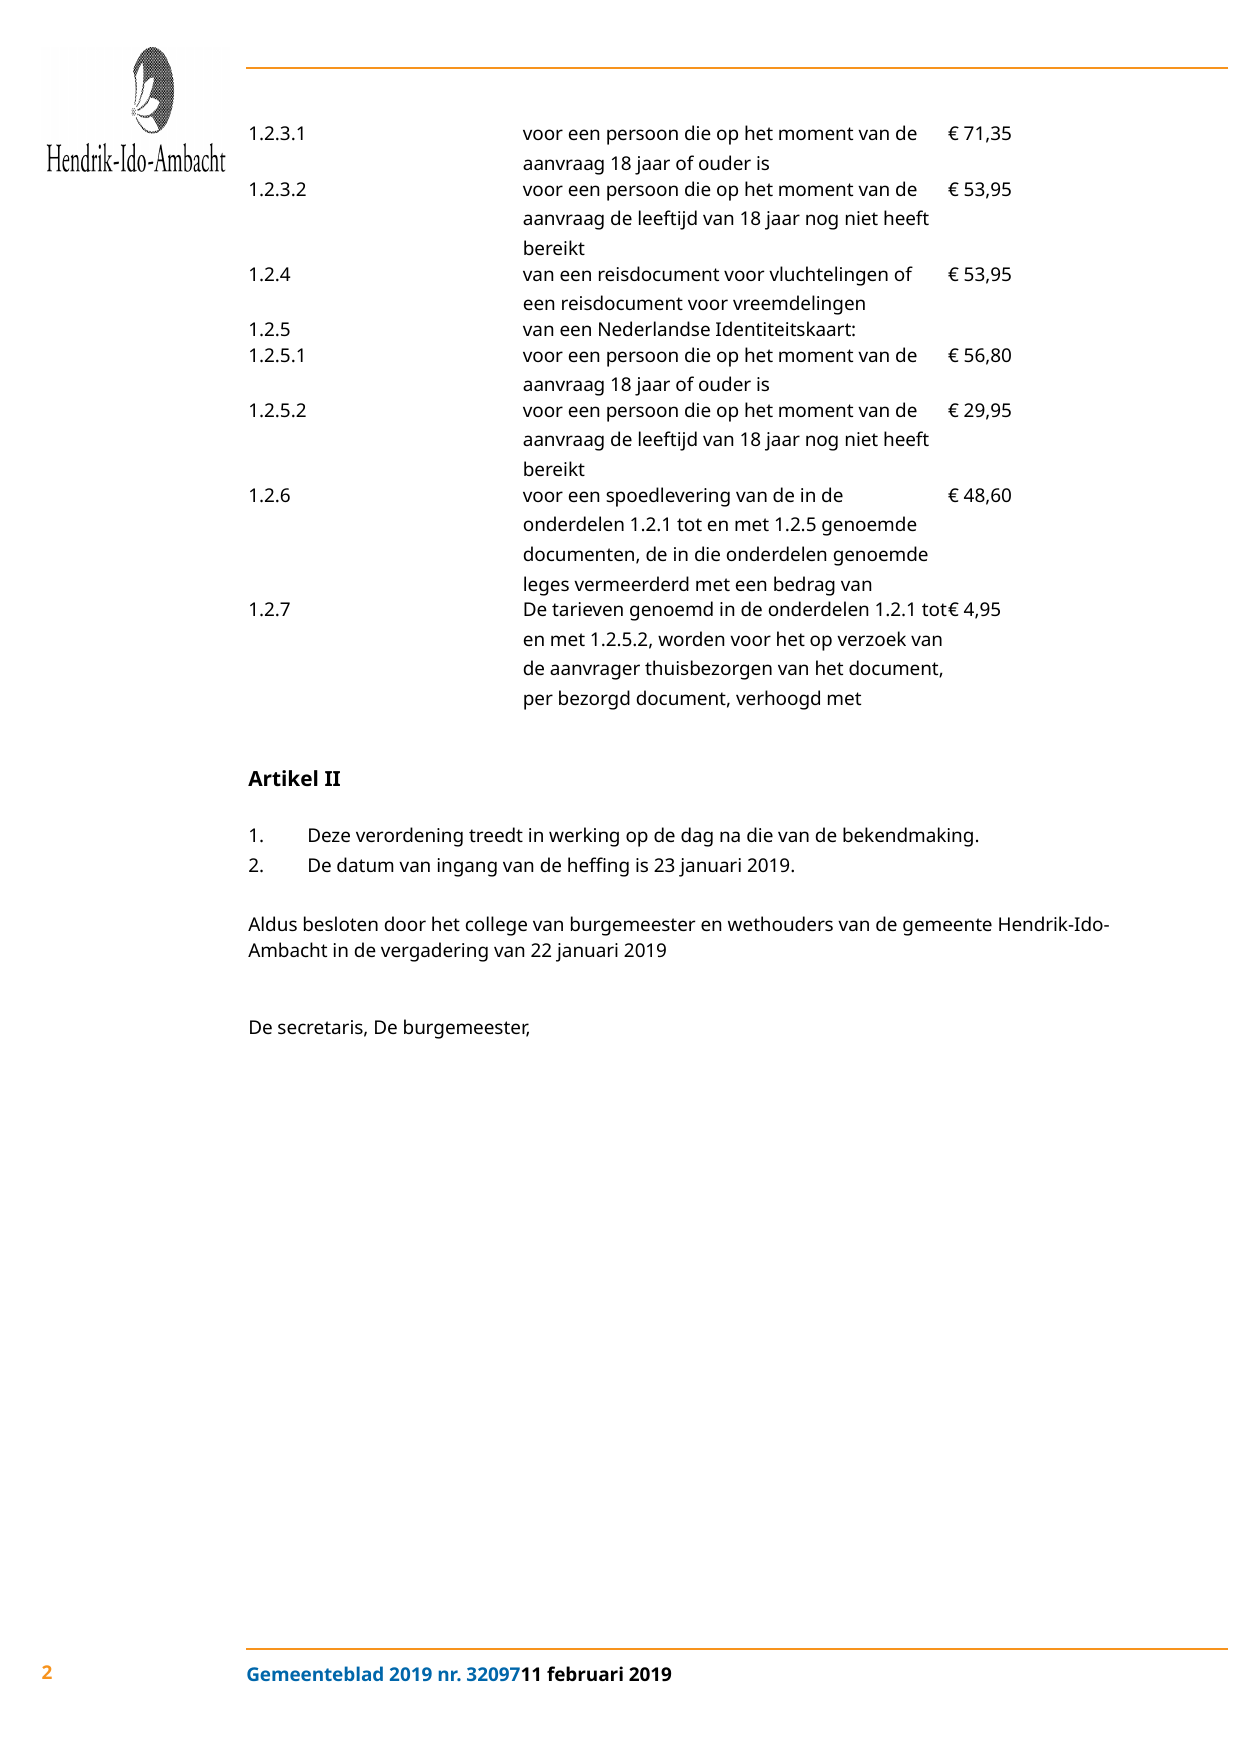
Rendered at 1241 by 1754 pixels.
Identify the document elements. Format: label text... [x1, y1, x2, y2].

table_cell voor een persoon die op het moment van de aanvraag de leeftijd van 18 jaar nog niet heeft bereikt [523, 176, 948, 261]
table_cell € 4,95 [948, 596, 1152, 711]
text Artikel II [248, 764, 1152, 793]
text Aldus besloten door het college van burgemeester en wethouders van de gemeente Hendrik-Ido-Ambacht in de vergadering van 22 januari 2019 [248, 911, 1152, 963]
table_cell 1.2.7 [248, 596, 523, 711]
table_cell € 53,95 [948, 176, 1152, 261]
text De secretaris, De burgemeester, [248, 1014, 1152, 1040]
table_cell € 71,35 [948, 121, 1152, 176]
table_cell [523, 95, 948, 121]
table_cell 1.2.6 [248, 482, 523, 596]
table_cell € 29,95 [948, 397, 1152, 482]
table_cell [948, 316, 1152, 342]
table_cell De tarieven genoemd in de onderdelen 1.2.1 tot en met 1.2.5.2, worden voor het op verzoek van de aanvrager thuisbezorgen van het document, per bezorgd document, verhoogd met [523, 596, 948, 711]
table_cell [948, 95, 1152, 121]
table_cell voor een persoon die op het moment van de aanvraag 18 jaar of ouder is [523, 121, 948, 176]
table_cell voor een spoedlevering van de in de onderdelen 1.2.1 tot en met 1.2.5 genoemde documenten, de in die onderdelen genoemde leges vermeerderd met een bedrag van [523, 482, 948, 596]
table_cell voor een persoon die op het moment van de aanvraag de leeftijd van 18 jaar nog niet heeft bereikt [523, 397, 948, 482]
table_cell van een Nederlandse Identiteitskaart: [523, 316, 948, 342]
table_cell € 48,60 [948, 482, 1152, 596]
table_cell € 53,95 [948, 261, 1152, 316]
table_cell 1.2.4 [248, 261, 523, 316]
table_cell 1.2.3.1 [248, 121, 523, 176]
table_cell 1.2.5 [248, 316, 523, 342]
table_cell voor een persoon die op het moment van de aanvraag 18 jaar of ouder is [523, 342, 948, 397]
table_cell van een reisdocument voor vluchtelingen of een reisdocument voor vreemdelingen [523, 261, 948, 316]
picture [41, 47, 231, 172]
table_cell 1.2.5.1 [248, 342, 523, 397]
list Deze verordening treedt in werking op de dag na die van de bekendmaking. [248, 823, 1152, 848]
table_cell 1.2.3.2 [248, 176, 523, 261]
list De datum van ingang van de heffing is 23 januari 2019. [248, 852, 1152, 878]
table_cell [248, 95, 523, 121]
table_cell € 56,80 [948, 342, 1152, 397]
table_cell 1.2.5.2 [248, 397, 523, 482]
